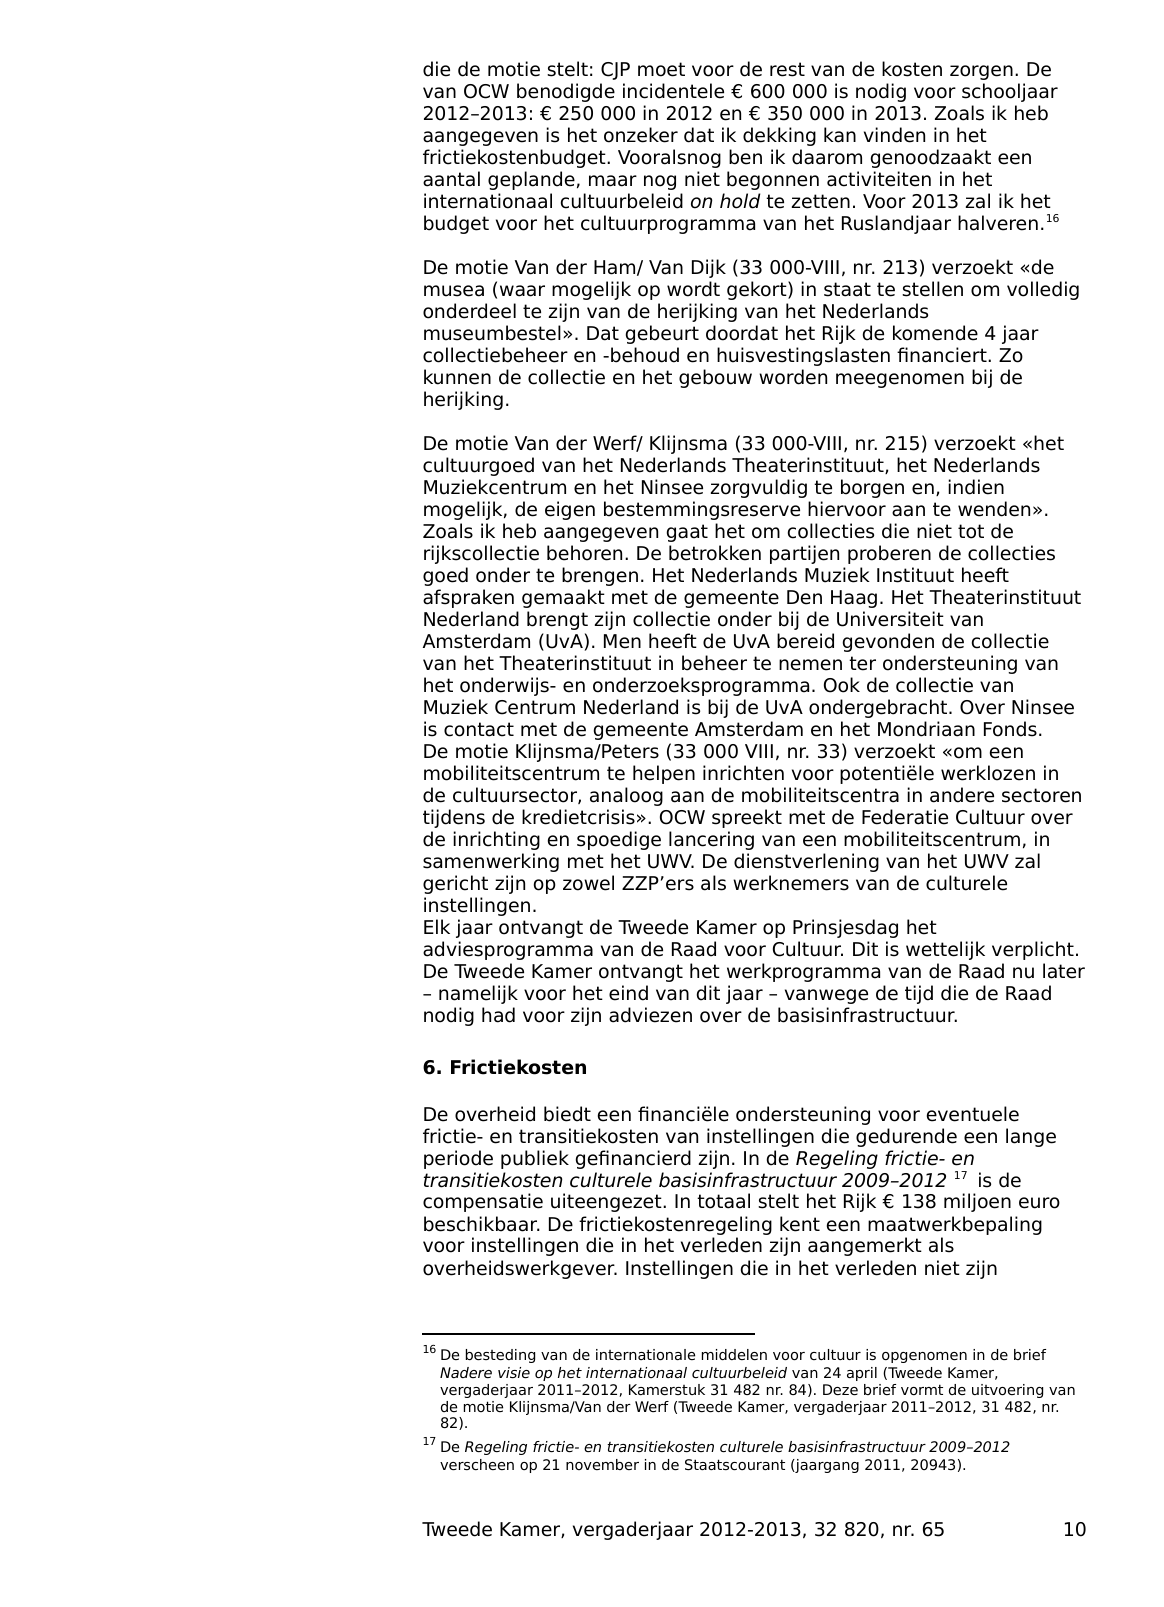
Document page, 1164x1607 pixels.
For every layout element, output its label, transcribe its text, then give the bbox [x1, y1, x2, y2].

subtitle 6. Frictiekosten [422, 1057, 1087, 1078]
text De overheid biedt een financiële ondersteuning voor eventuele frictie- en transitiekosten van instellingen die gedurende een lange periode publiek gefinancierd zijn. In de Regeling frictie- en transitiekosten culturele basisinfrastructuur 2009–2012 is de compensatie uiteengezet. In totaal stelt het Rijk € 138 miljoen euro beschikbaar. De frictiekostenregeling kent een maatwerkbepaling voor instellingen die in het verleden zijn aangemerkt als overheidswerkgever. Instellingen die in het verleden niet zijn [422, 1103, 1087, 1279]
text De motie Van der Werf/ Klijnsma (33 000-VIII, nr. 215) verzoekt «het cultuurgoed van het Nederlands Theaterinstituut, het Nederlands Muziekcentrum en het Ninsee zorgvuldig te borgen en, indien mogelijk, de eigen bestemmingsreserve hiervoor aan te wenden». Zoals ik heb aangegeven gaat het om collecties die niet tot de rijkscollectie behoren. De betrokken partijen proberen de collecties goed onder te brengen. Het Nederlands Muziek Instituut heeft afspraken gemaakt met de gemeente Den Haag. Het Theaterinstituut Nederland brengt zijn collectie onder bij de Universiteit van Amsterdam (UvA). Men heeft de UvA bereid gevonden de collectie van het Theaterinstituut in beheer te nemen ter ondersteuning van het onderwijs- en onderzoeksprogramma. Ook de collectie van Muziek Centrum Nederland is bij de UvA ondergebracht. Over Ninsee is contact met de gemeente Amsterdam en het Mondriaan Fonds. [422, 433, 1087, 741]
text die de motie stelt: CJP moet voor de rest van de kosten zorgen. De van OCW benodigde incidentele € 600 000 is nodig voor schooljaar 2012–2013: € 250 000 in 2012 en € 350 000 in 2013. Zoals ik heb aangegeven is het onzeker dat ik dekking kan vinden in het frictiekostenbudget. Vooralsnog ben ik daarom genoodzaakt een aantal geplande, maar nog niet begonnen activiteiten in het internationaal cultuurbeleid on hold te zetten. Voor 2013 zal ik het budget voor het cultuurprogramma van het Ruslandjaar halveren. [422, 59, 1087, 235]
text Elk jaar ontvangt de Tweede Kamer op Prinsjesdag het adviesprogramma van de Raad voor Cultuur. Dit is wettelijk verplicht. De Tweede Kamer ontvangt het werkprogramma van de Raad nu later – namelijk voor het eind van dit jaar – vanwege de tijd die de Raad nodig had voor zijn adviezen over de basisinfrastructuur. [422, 917, 1087, 1027]
text De besteding van de internationale middelen voor cultuur is opgenomen in de brief Nadere visie op het internationaal cultuurbeleid van 24 april (Tweede Kamer, vergaderjaar 2011–2012, Kamerstuk 31 482 nr. 84). Deze brief vormt de uitvoering van de motie Klijnsma/Van der Werf (Tweede Kamer, vergaderjaar 2011–2012, 31 482, nr. 82). [422, 1343, 1087, 1432]
text De Regeling frictie- en transitiekosten culturele basisinfrastructuur 2009–2012 verscheen op 21 november in de Staatscourant (jaargang 2011, 20943). [422, 1435, 1087, 1474]
text De motie Klijnsma/Peters (33 000 VIII, nr. 33) verzoekt «om een mobiliteitscentrum te helpen inrichten voor potentiële werklozen in de cultuursector, analoog aan de mobiliteitscentra in andere sectoren tijdens de kredietcrisis». OCW spreekt met de Federatie Cultuur over de inrichting en spoedige lancering van een mobiliteitscentrum, in samenwerking met het UWV. De dienstverlening van het UWV zal gericht zijn op zowel ZZP’ers als werknemers van de culturele instellingen. [422, 741, 1087, 917]
text De motie Van der Ham/ Van Dijk (33 000-VIII, nr. 213) verzoekt «de musea (waar mogelijk op wordt gekort) in staat te stellen om volledig onderdeel te zijn van de herijking van het Nederlands museumbestel». Dat gebeurt doordat het Rijk de komende 4 jaar collectiebeheer en -behoud en huisvestingslasten financiert. Zo kunnen de collectie en het gebouw worden meegenomen bij de herijking. [422, 257, 1087, 411]
